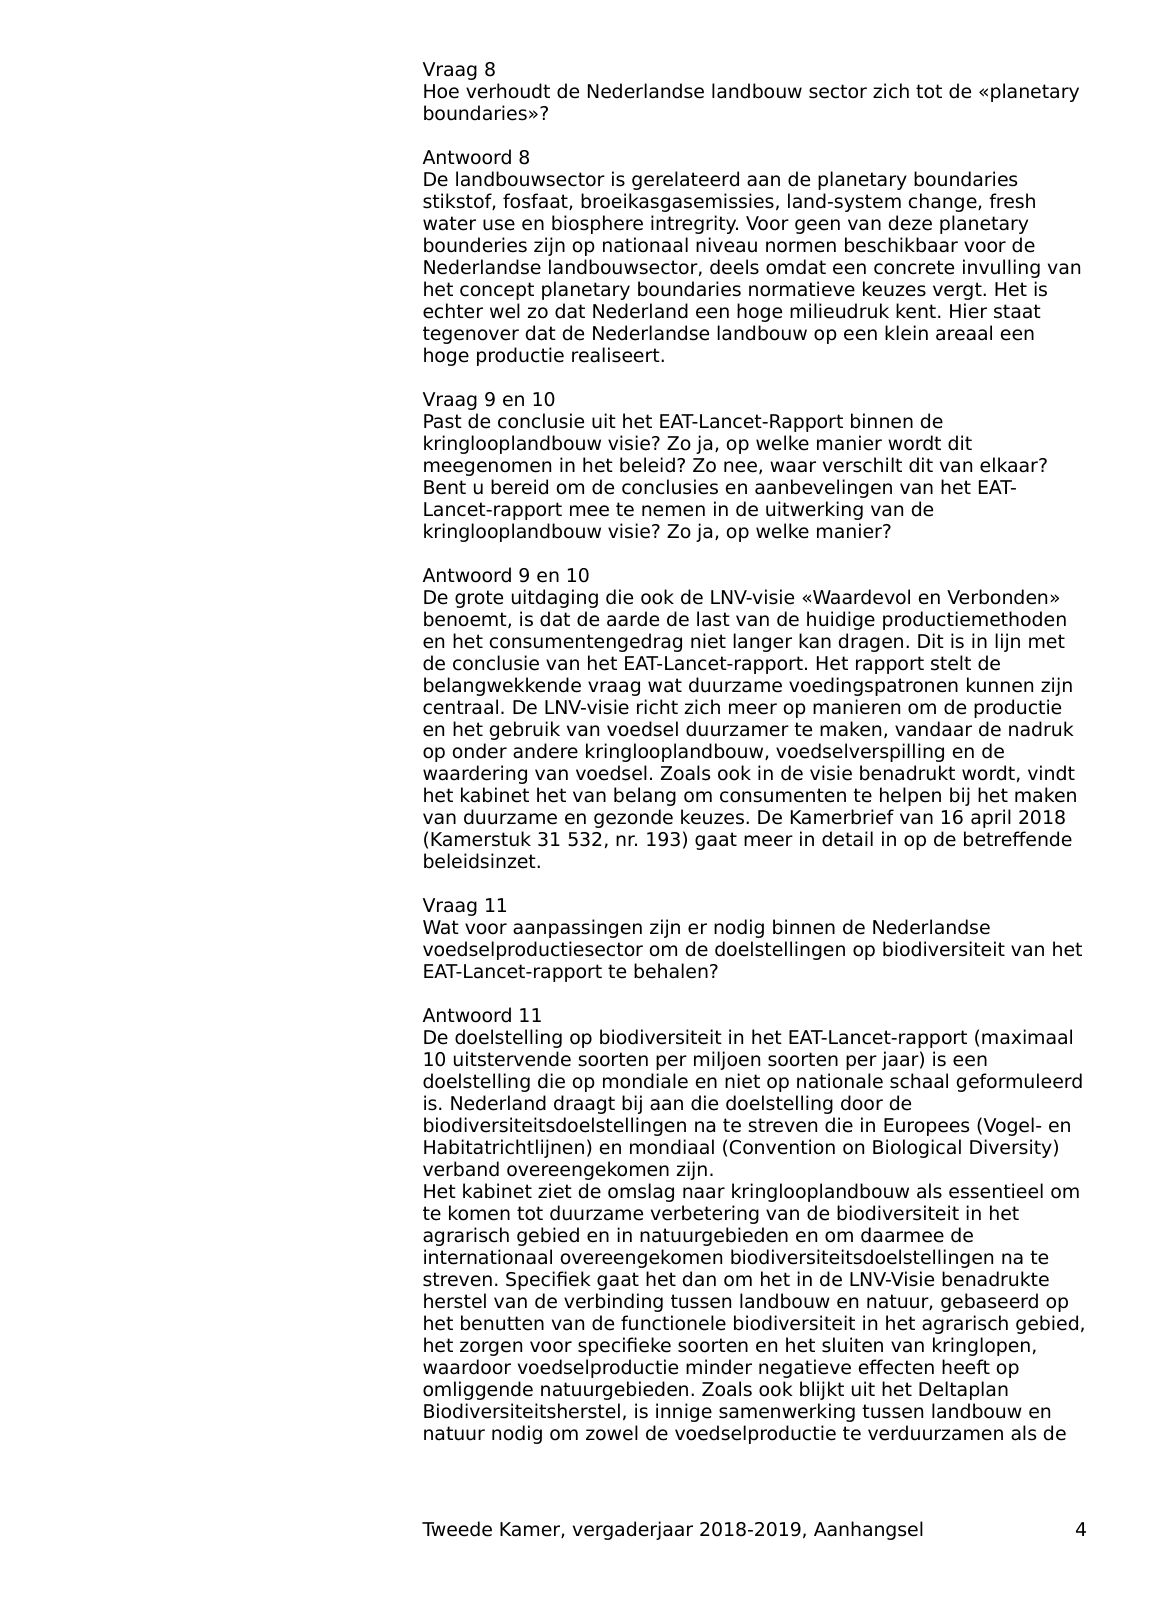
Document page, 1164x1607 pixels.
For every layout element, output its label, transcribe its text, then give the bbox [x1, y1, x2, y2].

text Hoe verhoudt de Nederlandse landbouw sector zich tot de «planetary boundaries»? [422, 81, 1087, 125]
text De grote uitdaging die ook de LNV-visie «Waardevol en Verbonden» benoemt, is dat de aarde de last van de huidige productiemethoden en het consumentengedrag niet langer kan dragen. Dit is in lijn met de conclusie van het EAT-Lancet-rapport. Het rapport stelt de belangwekkende vraag wat duurzame voedingspatronen kunnen zijn centraal. De LNV-visie richt zich meer op manieren om de productie en het gebruik van voedsel duurzamer te maken, vandaar de nadruk op onder andere kringlooplandbouw, voedselverspilling en de waardering van voedsel. Zoals ook in de visie benadrukt wordt, vindt het kabinet het van belang om consumenten te helpen bij het maken van duurzame en gezonde keuzes. De Kamerbrief van 16 april 2018 (Kamerstuk 31 532, nr. 193) gaat meer in detail in op de betreffende beleidsinzet. [422, 587, 1087, 873]
text Wat voor aanpassingen zijn er nodig binnen de Nederlandse voedselproductiesector om de doelstellingen op biodiversiteit van het EAT-Lancet-rapport te behalen? [422, 917, 1087, 983]
text Vraag 8 [422, 59, 1087, 81]
text Past de conclusie uit het EAT-Lancet-Rapport binnen de kringlooplandbouw visie? Zo ja, op welke manier wordt dit meegenomen in het beleid? Zo nee, waar verschilt dit van elkaar? [422, 411, 1087, 477]
text De landbouwsector is gerelateerd aan de planetary boundaries stikstof, fosfaat, broeikasgasemissies, land-system change, fresh water use en biosphere intregrity. Voor geen van deze planetary bounderies zijn op nationaal niveau normen beschikbaar voor de Nederlandse landbouwsector, deels omdat een concrete invulling van het concept planetary boundaries normatieve keuzes vergt. Het is echter wel zo dat Nederland een hoge milieudruk kent. Hier staat tegenover dat de Nederlandse landbouw op een klein areaal een hoge productie realiseert. [422, 169, 1087, 367]
text Bent u bereid om de conclusies en aanbevelingen van het EAT-Lancet-rapport mee te nemen in de uitwerking van de kringlooplandbouw visie? Zo ja, op welke manier? [422, 477, 1087, 543]
text Antwoord 11 [422, 1005, 1087, 1027]
text Antwoord 9 en 10 [422, 565, 1087, 587]
text Het kabinet ziet de omslag naar kringlooplandbouw als essentieel om te komen tot duurzame verbetering van de biodiversiteit in het agrarisch gebied en in natuurgebieden en om daarmee de internationaal overeengekomen biodiversiteitsdoelstellingen na te streven. Specifiek gaat het dan om het in de LNV-Visie benadrukte herstel van de verbinding tussen landbouw en natuur, gebaseerd op het benutten van de functionele biodiversiteit in het agrarisch gebied, het zorgen voor specifieke soorten en het sluiten van kringlopen, waardoor voedselproductie minder negatieve effecten heeft op omliggende natuurgebieden. Zoals ook blijkt uit het Deltaplan Biodiversiteitsherstel, is innige samenwerking tussen landbouw en natuur nodig om zowel de voedselproductie te verduurzamen als de [422, 1181, 1087, 1445]
text Antwoord 8 [422, 147, 1087, 169]
text Vraag 11 [422, 895, 1087, 917]
text De doelstelling op biodiversiteit in het EAT-Lancet-rapport (maximaal 10 uitstervende soorten per miljoen soorten per jaar) is een doelstelling die op mondiale en niet op nationale schaal geformuleerd is. Nederland draagt bij aan die doelstelling door de biodiversiteitsdoelstellingen na te streven die in Europees (Vogel- en Habitatrichtlijnen) en mondiaal (Convention on Biological Diversity) verband overeengekomen zijn. [422, 1027, 1087, 1181]
text Vraag 9 en 10 [422, 389, 1087, 411]
